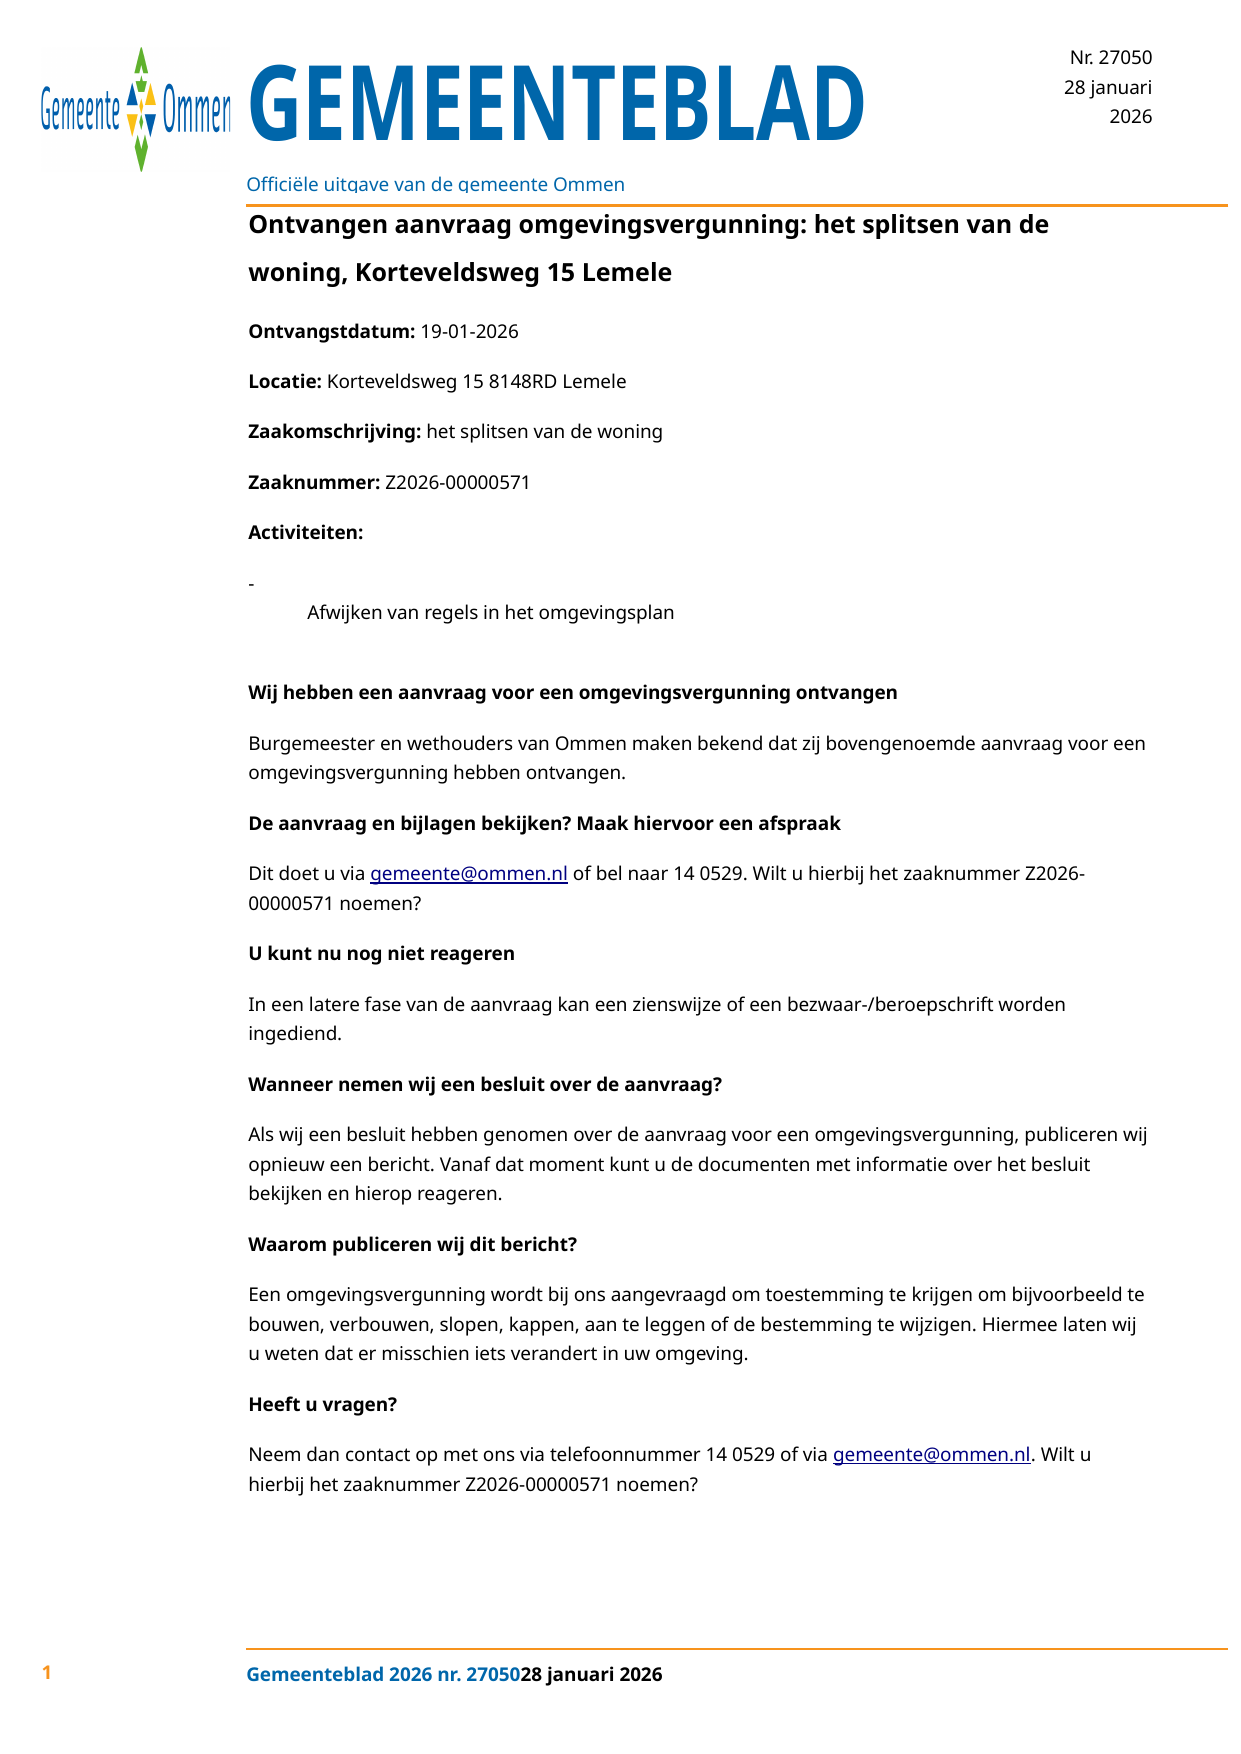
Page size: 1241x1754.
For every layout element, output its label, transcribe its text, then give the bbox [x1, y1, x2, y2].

text Waarom publiceren wij dit bericht? [248, 1231, 1152, 1257]
text Ontvangen aanvraag omgevingsvergunning: het splitsen van de woning, Korteveldsweg 15 Lemele [248, 207, 1152, 288]
text Wanneer nemen wij een besluit over de aanvraag? [248, 1071, 1152, 1097]
text Zaaknummer: Z2026-00000571 [248, 469, 1152, 495]
picture [41, 47, 231, 172]
text Heeft u vragen? [248, 1391, 1152, 1417]
text Wij hebben een aanvraag voor een omgevingsvergunning ontvangen [248, 679, 1152, 705]
text Activiteiten: [248, 519, 1152, 545]
text Ontvangstdatum: 19-01-2026 [248, 318, 1152, 344]
text U kunt nu nog niet reageren [248, 940, 1152, 966]
text De aanvraag en bijlagen bekijken? Maak hiervoor een afspraak [248, 810, 1152, 836]
text In een latere fase van de aanvraag kan een zienswijze of een bezwaar-/beroepschrift worden ingediend. [248, 991, 1152, 1046]
text Als wij een besluit hebben genomen over de aanvraag voor een omgevingsvergunning, publiceren wij opnieuw een bericht. Vanaf dat moment kunt u de documenten met informatie over het besluit bekijken en hierop reageren. [248, 1121, 1152, 1206]
text Locatie: Korteveldsweg 15 8148RD Lemele [248, 368, 1152, 394]
text Burgemeester en wethouders van Ommen maken bekend dat zij bovengenoemde aanvraag voor een omgevingsvergunning hebben ontvangen. [248, 730, 1152, 785]
text Dit doet u via gemeente@ommen.nl of bel naar 14 0529. Wilt u hierbij het zaaknummer Z2026-00000571 noemen? [248, 860, 1152, 916]
text Een omgevingsvergunning wordt bij ons aangevraagd om toestemming te krijgen om bijvoorbeeld te bouwen, verbouwen, slopen, kappen, aan te leggen of de bestemming te wijzigen. Hiermee laten wij u weten dat er misschien iets verandert in uw omgeving. [248, 1281, 1152, 1366]
list Afwijken van regels in het omgevingsplan [248, 599, 1152, 625]
text Zaakomschrijving: het splitsen van de woning [248, 419, 1152, 444]
text Neem dan contact op met ons via telefoonnummer 14 0529 of via gemeente@ommen.nl. Wilt u hierbij het zaaknummer Z2026-00000571 noemen? [248, 1441, 1152, 1497]
